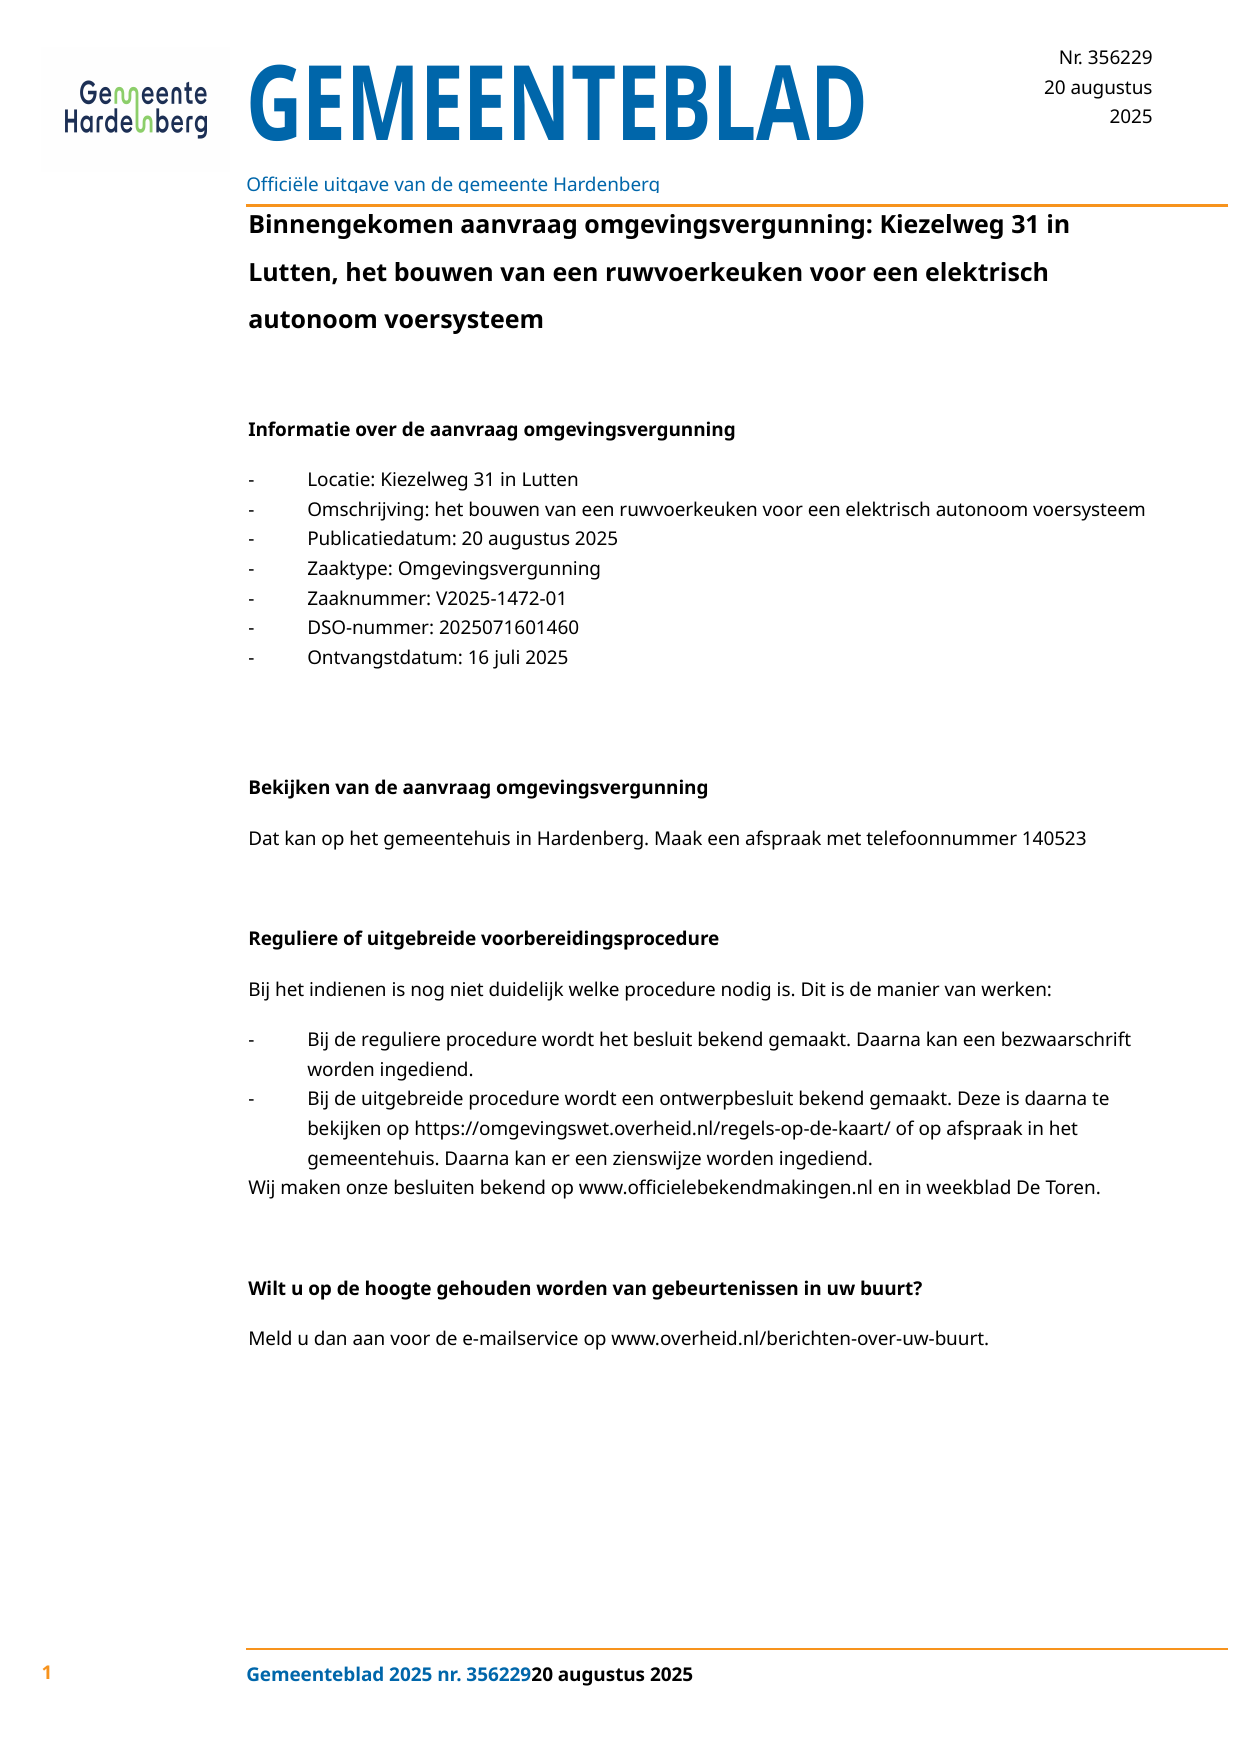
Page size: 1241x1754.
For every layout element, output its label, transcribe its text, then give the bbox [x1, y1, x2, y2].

text Dat kan op het gemeentehuis in Hardenberg. Maak een afspraak met telefoonnummer 140523 [248, 825, 1152, 850]
list Bij de reguliere procedure wordt het besluit bekend gemaakt. Daarna kan een bezwaarschrift worden ingediend. [248, 1026, 1152, 1082]
text Informatie over de aanvraag omgevingsvergunning [248, 416, 1152, 442]
list Ontvangstdatum: 16 juli 2025 [248, 644, 1152, 669]
text Bij het indienen is nog niet duidelijk welke procedure nodig is. Dit is de manier van werken: [248, 976, 1152, 1002]
text Wij maken onze besluiten bekend op www.officielebekendmakingen.nl en in weekblad De Toren. [248, 1174, 1152, 1200]
list Bij de uitgebreide procedure wordt een ontwerpbesluit bekend gemaakt. Deze is daarna te bekijken op https://omgevingswet.overheid.nl/regels-op-de-kaart/ of op afspraak in het gemeentehuis. Daarna kan er een zienswijze worden ingediend. [248, 1086, 1152, 1170]
picture [41, 47, 231, 172]
list Zaaktype: Omgevingsvergunning [248, 555, 1152, 581]
text Meld u dan aan voor de e-mailservice op www.overheid.nl/berichten-over-uw-buurt. [248, 1326, 1152, 1351]
list Locatie: Kiezelweg 31 in Lutten [248, 466, 1152, 492]
text Wilt u op de hoogte gehouden worden van gebeurtenissen in uw buurt? [248, 1275, 1152, 1301]
text Bekijken van de aanvraag omgevingsvergunning [248, 774, 1152, 800]
list Zaaknummer: V2025-1472-01 [248, 585, 1152, 610]
list Omschrijving: het bouwen van een ruwvoerkeuken voor een elektrisch autonoom voersysteem [248, 496, 1152, 522]
list Publicatiedatum: 20 augustus 2025 [248, 526, 1152, 551]
text Binnengekomen aanvraag omgevingsvergunning: Kiezelweg 31 in Lutten, het bouwen van een ruwvoerkeuken voor een elektrisch autonoom voersysteem [248, 207, 1152, 336]
text Reguliere of uitgebreide voorbereidingsprocedure [248, 926, 1152, 951]
list DSO-nummer: 2025071601460 [248, 614, 1152, 640]
